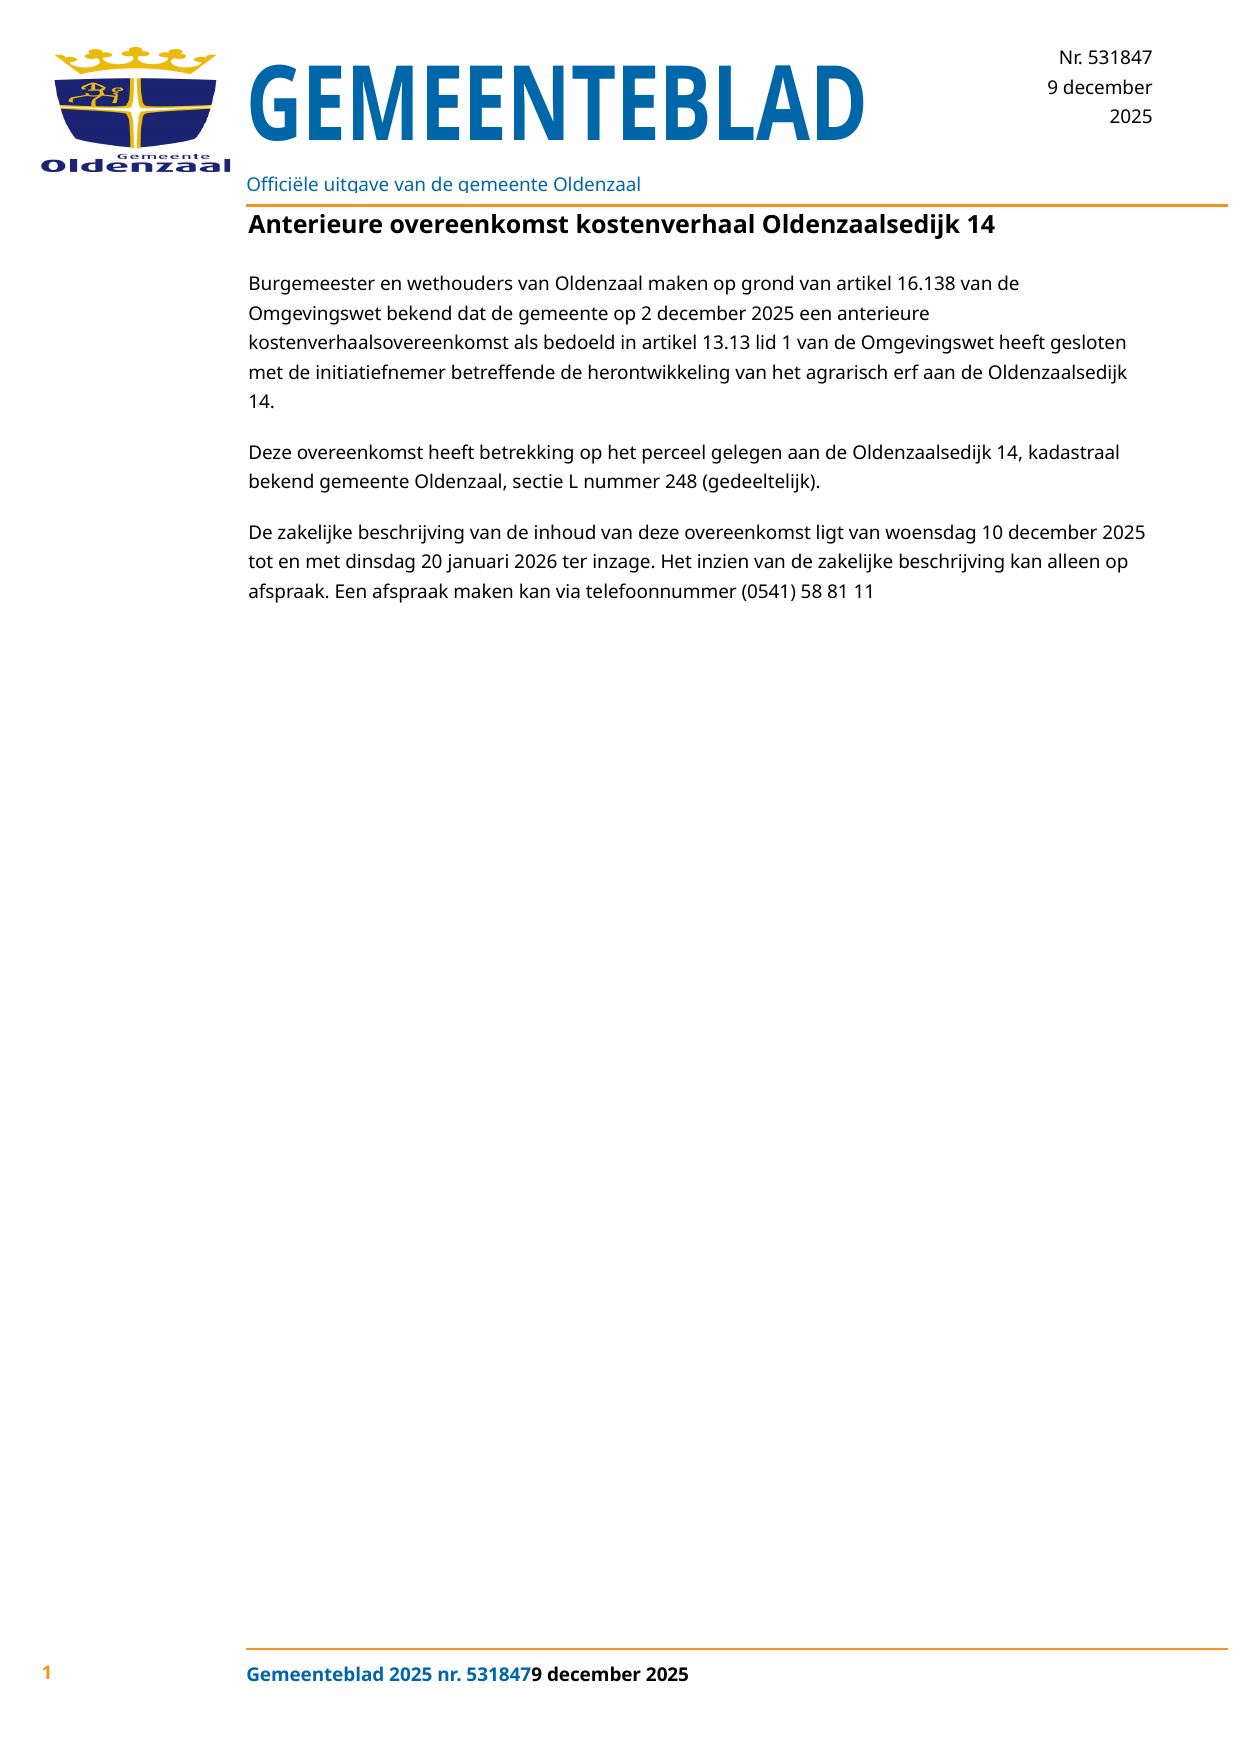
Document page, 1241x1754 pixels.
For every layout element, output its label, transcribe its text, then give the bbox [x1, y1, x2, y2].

text Anterieure overeenkomst kostenverhaal Oldenzaalsedijk 14 [248, 207, 1152, 241]
text De zakelijke beschrijving van de inhoud van deze overeenkomst ligt van woensdag 10 december 2025 tot en met dinsdag 20 januari 2026 ter inzage. Het inzien van de zakelijke beschrijving kan alleen op afspraak. Een afspraak maken kan via telefoonnummer (0541) 58 81 11 [248, 519, 1152, 604]
text Burgemeester en wethouders van Oldenzaal maken op grond van artikel 16.138 van de Omgevingswet bekend dat de gemeente op 2 december 2025 een anterieure kostenverhaalsovereenkomst als bedoeld in artikel 13.13 lid 1 van de Omgevingswet heeft gesloten met de initiatiefnemer betreffende de herontwikkeling van het agrarisch erf aan de Oldenzaalsedijk 14. [248, 270, 1152, 414]
text Deze overeenkomst heeft betrekking op het perceel gelegen aan de Oldenzaalsedijk 14, kadastraal bekend gemeente Oldenzaal, sectie L nummer 248 (gedeeltelijk). [248, 439, 1152, 494]
picture [41, 47, 231, 172]
